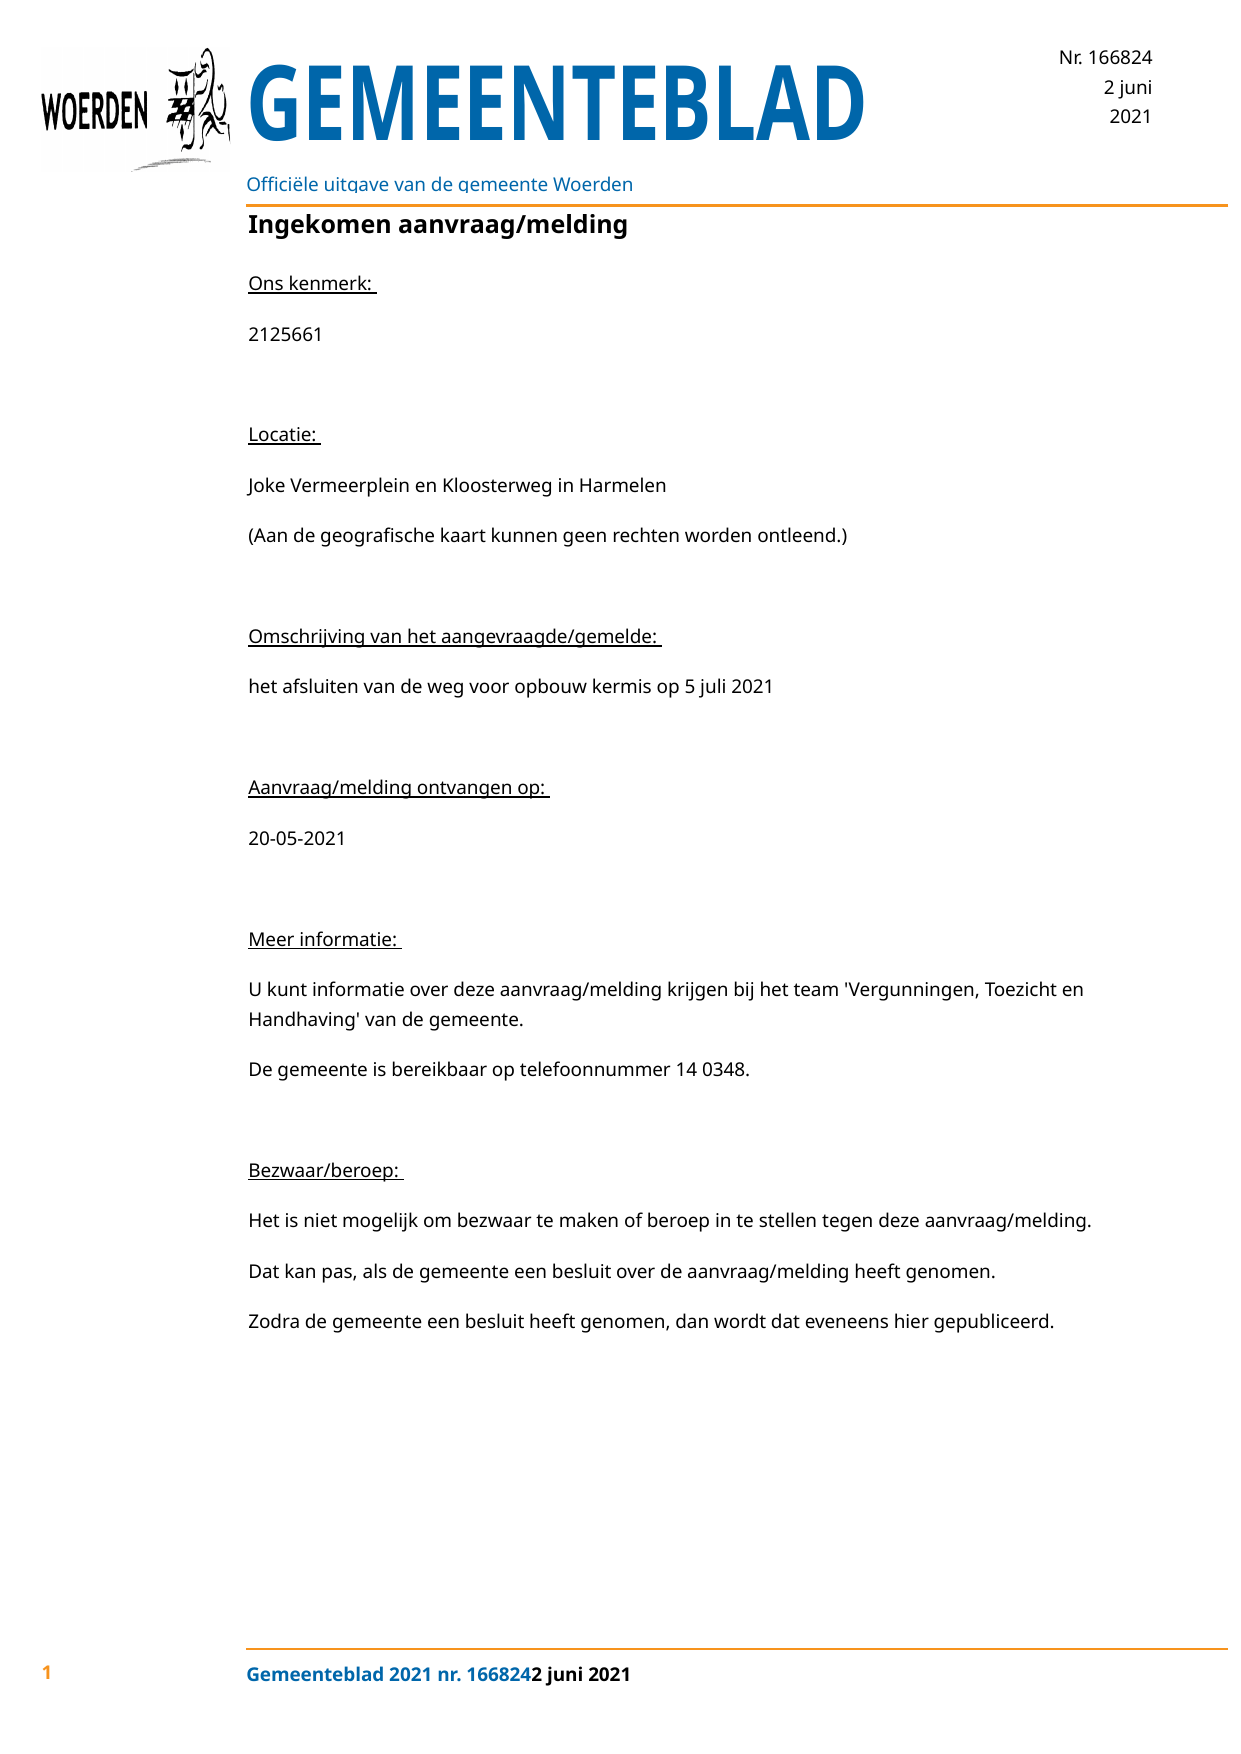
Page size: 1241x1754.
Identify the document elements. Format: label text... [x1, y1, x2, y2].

text Joke Vermeerplein en Kloosterweg in Harmelen [248, 472, 1152, 498]
text Zodra de gemeente een besluit heeft genomen, dan wordt dat eveneens hier gepubliceerd. [248, 1308, 1152, 1334]
text De gemeente is bereikbaar op telefoonnummer 14 0348. [248, 1056, 1152, 1082]
text 2125661 [248, 321, 1152, 346]
text (Aan de geografische kaart kunnen geen rechten worden ontleend.) [248, 522, 1152, 548]
text Meer informatie: [248, 926, 1152, 951]
text 20-05-2021 [248, 825, 1152, 851]
text Dat kan pas, als de gemeente een besluit over de aanvraag/melding heeft genomen. [248, 1258, 1152, 1283]
text Aanvraag/melding ontvangen op: [248, 774, 1152, 800]
text Bezwaar/beroep: [248, 1157, 1152, 1183]
text Omschrijving van het aangevraagde/gemelde: [248, 623, 1152, 649]
text het afsluiten van de weg voor opbouw kermis op 5 juli 2021 [248, 674, 1152, 699]
text Locatie: [248, 422, 1152, 447]
picture [41, 47, 231, 172]
text Ons kenmerk: [248, 270, 1152, 296]
text U kunt informatie over deze aanvraag/melding krijgen bij het team 'Vergunningen, Toezicht en Handhaving' van de gemeente. [248, 976, 1152, 1031]
text Het is niet mogelijk om bezwaar te maken of beroep in te stellen tegen deze aanvraag/melding. [248, 1207, 1152, 1233]
text Ingekomen aanvraag/melding [248, 207, 1152, 241]
